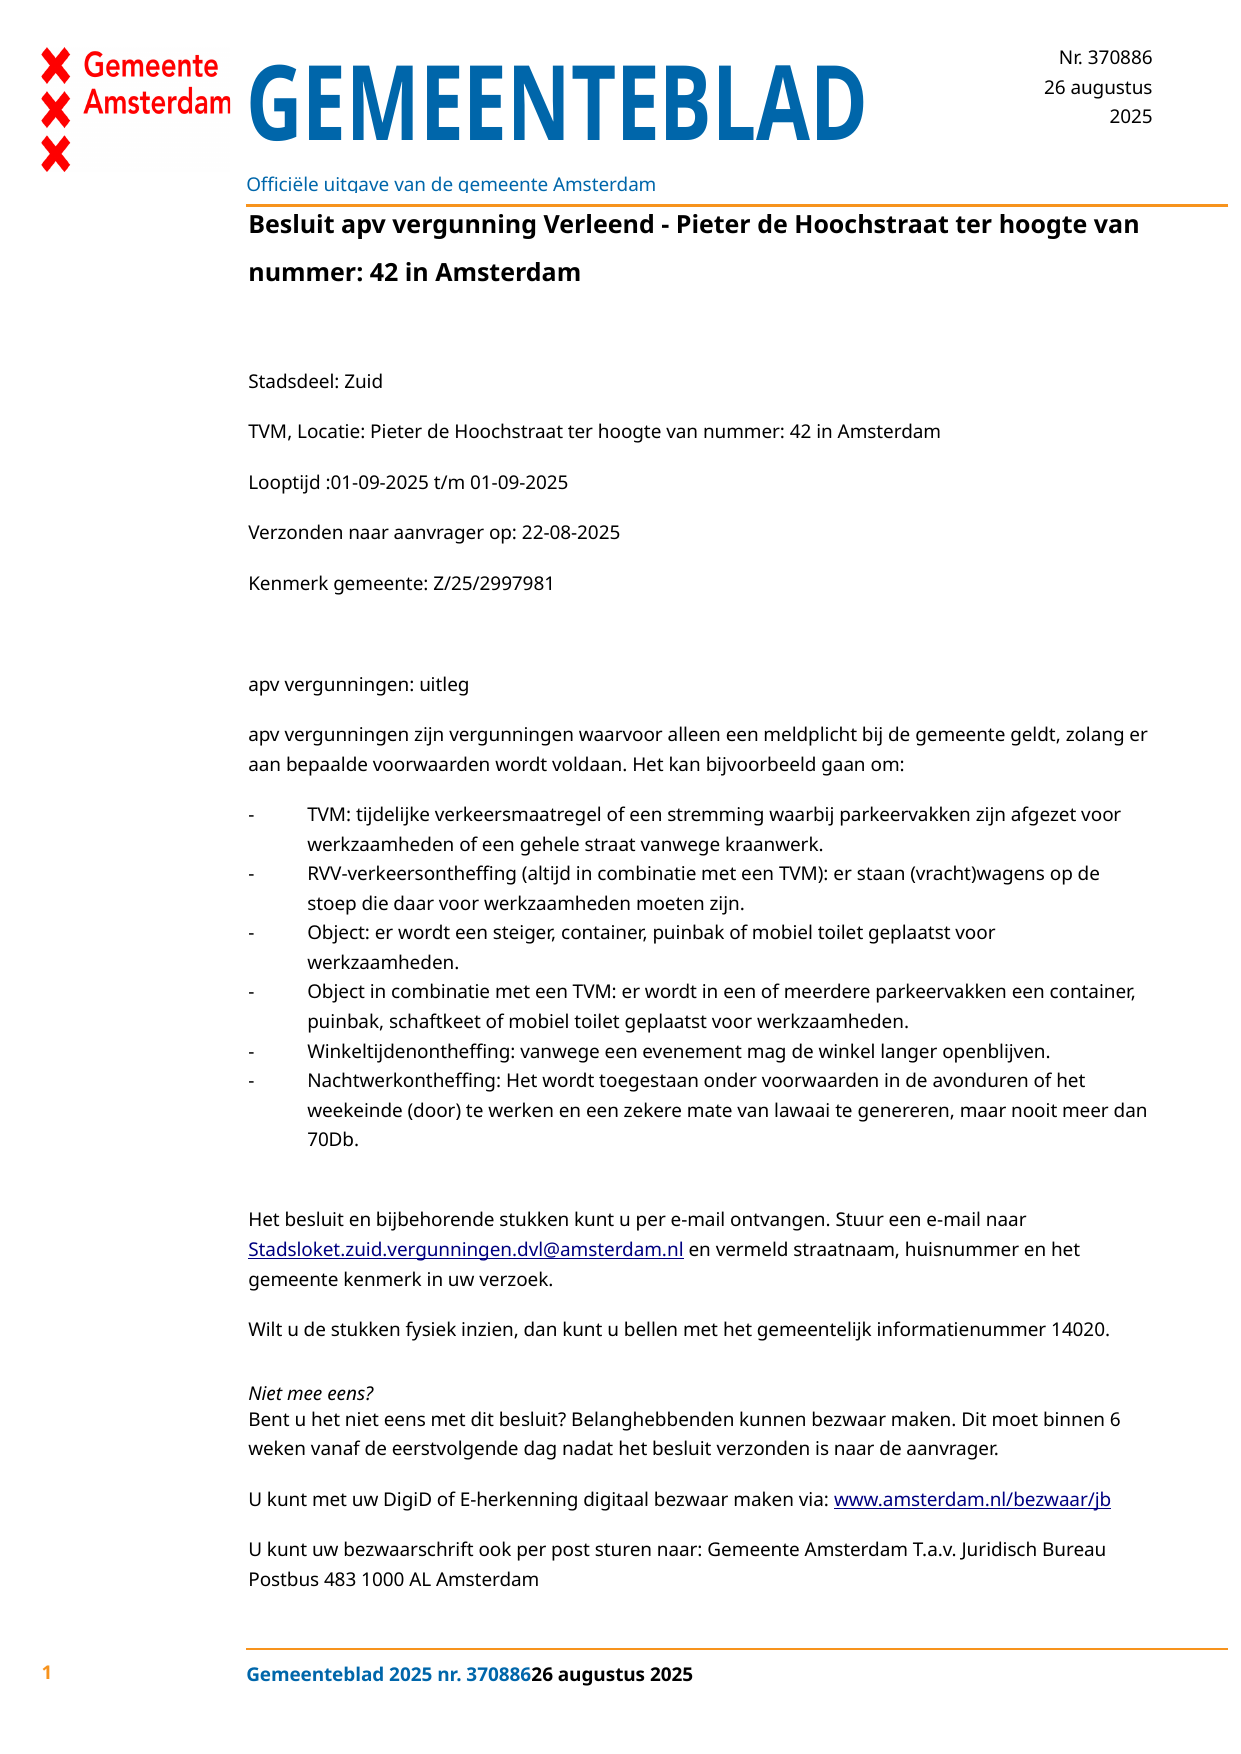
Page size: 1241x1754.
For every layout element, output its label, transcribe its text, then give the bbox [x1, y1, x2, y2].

text Het besluit en bijbehorende stukken kunt u per e-mail ontvangen. Stuur een e-mail naar Stadsloket.zuid.vergunningen.dvl@amsterdam.nl en vermeld straatnaam, huisnummer en het gemeente kenmerk in uw verzoek. [248, 1207, 1152, 1292]
text Besluit apv vergunning Verleend - Pieter de Hoochstraat ter hoogte van nummer: 42 in Amsterdam [248, 207, 1152, 288]
text Niet mee eens? [248, 1380, 1152, 1406]
list Object: er wordt een steiger, container, puinbak of mobiel toilet geplaatst voor werkzaamheden. [248, 919, 1152, 975]
list RVV-verkeersontheffing (altijd in combinatie met een TVM): er staan (vracht)wagens op de stoep die daar voor werkzaamheden moeten zijn. [248, 860, 1152, 916]
text Verzonden naar aanvrager op: 22-08-2025 [248, 519, 1152, 545]
list TVM: tijdelijke verkeersmaatregel of een stremming waarbij parkeervakken zijn afgezet voor werkzaamheden of een gehele straat vanwege kraanwerk. [248, 801, 1152, 857]
text U kunt met uw DigiD of E-herkenning digitaal bezwaar maken via: www.amsterdam.nl/bezwaar/jb [248, 1486, 1152, 1512]
text Looptijd :01-09-2025 t/m 01-09-2025 [248, 469, 1152, 495]
list Object in combinatie met een TVM: er wordt in een of meerdere parkeervakken een container, puinbak, schaftkeet of mobiel toilet geplaatst voor werkzaamheden. [248, 979, 1152, 1034]
text Stadsdeel: Zuid [248, 368, 1152, 394]
list Winkeltijdenontheffing: vanwege een evenement mag de winkel langer openblijven. [248, 1038, 1152, 1064]
text apv vergunningen: uitleg [248, 671, 1152, 697]
text Wilt u de stukken fysiek inzien, dan kunt u bellen met het gemeentelijk informatienummer 14020. [248, 1316, 1152, 1342]
text U kunt uw bezwaarschrift ook per post sturen naar: Gemeente Amsterdam T.a.v. Juridisch Bureau Postbus 483 1000 AL Amsterdam [248, 1536, 1152, 1592]
picture [41, 47, 231, 172]
text Kenmerk gemeente: Z/25/2997981 [248, 570, 1152, 596]
text TVM, Locatie: Pieter de Hoochstraat ter hoogte van nummer: 42 in Amsterdam [248, 419, 1152, 444]
list Nachtwerkontheffing: Het wordt toegestaan onder voorwaarden in de avonduren of het weekeinde (door) te werken en een zekere mate van lawaai te genereren, maar nooit meer dan 70Db. [248, 1067, 1152, 1152]
text Bent u het niet eens met dit besluit? Belanghebbenden kunnen bezwaar maken. Dit moet binnen 6 weken vanaf de eerstvolgende dag nadat het besluit verzonden is naar de aanvrager. [248, 1406, 1152, 1461]
text apv vergunningen zijn vergunningen waarvoor alleen een meldplicht bij de gemeente geldt, zolang er aan bepaalde voorwaarden wordt voldaan. Het kan bijvoorbeeld gaan om: [248, 721, 1152, 777]
